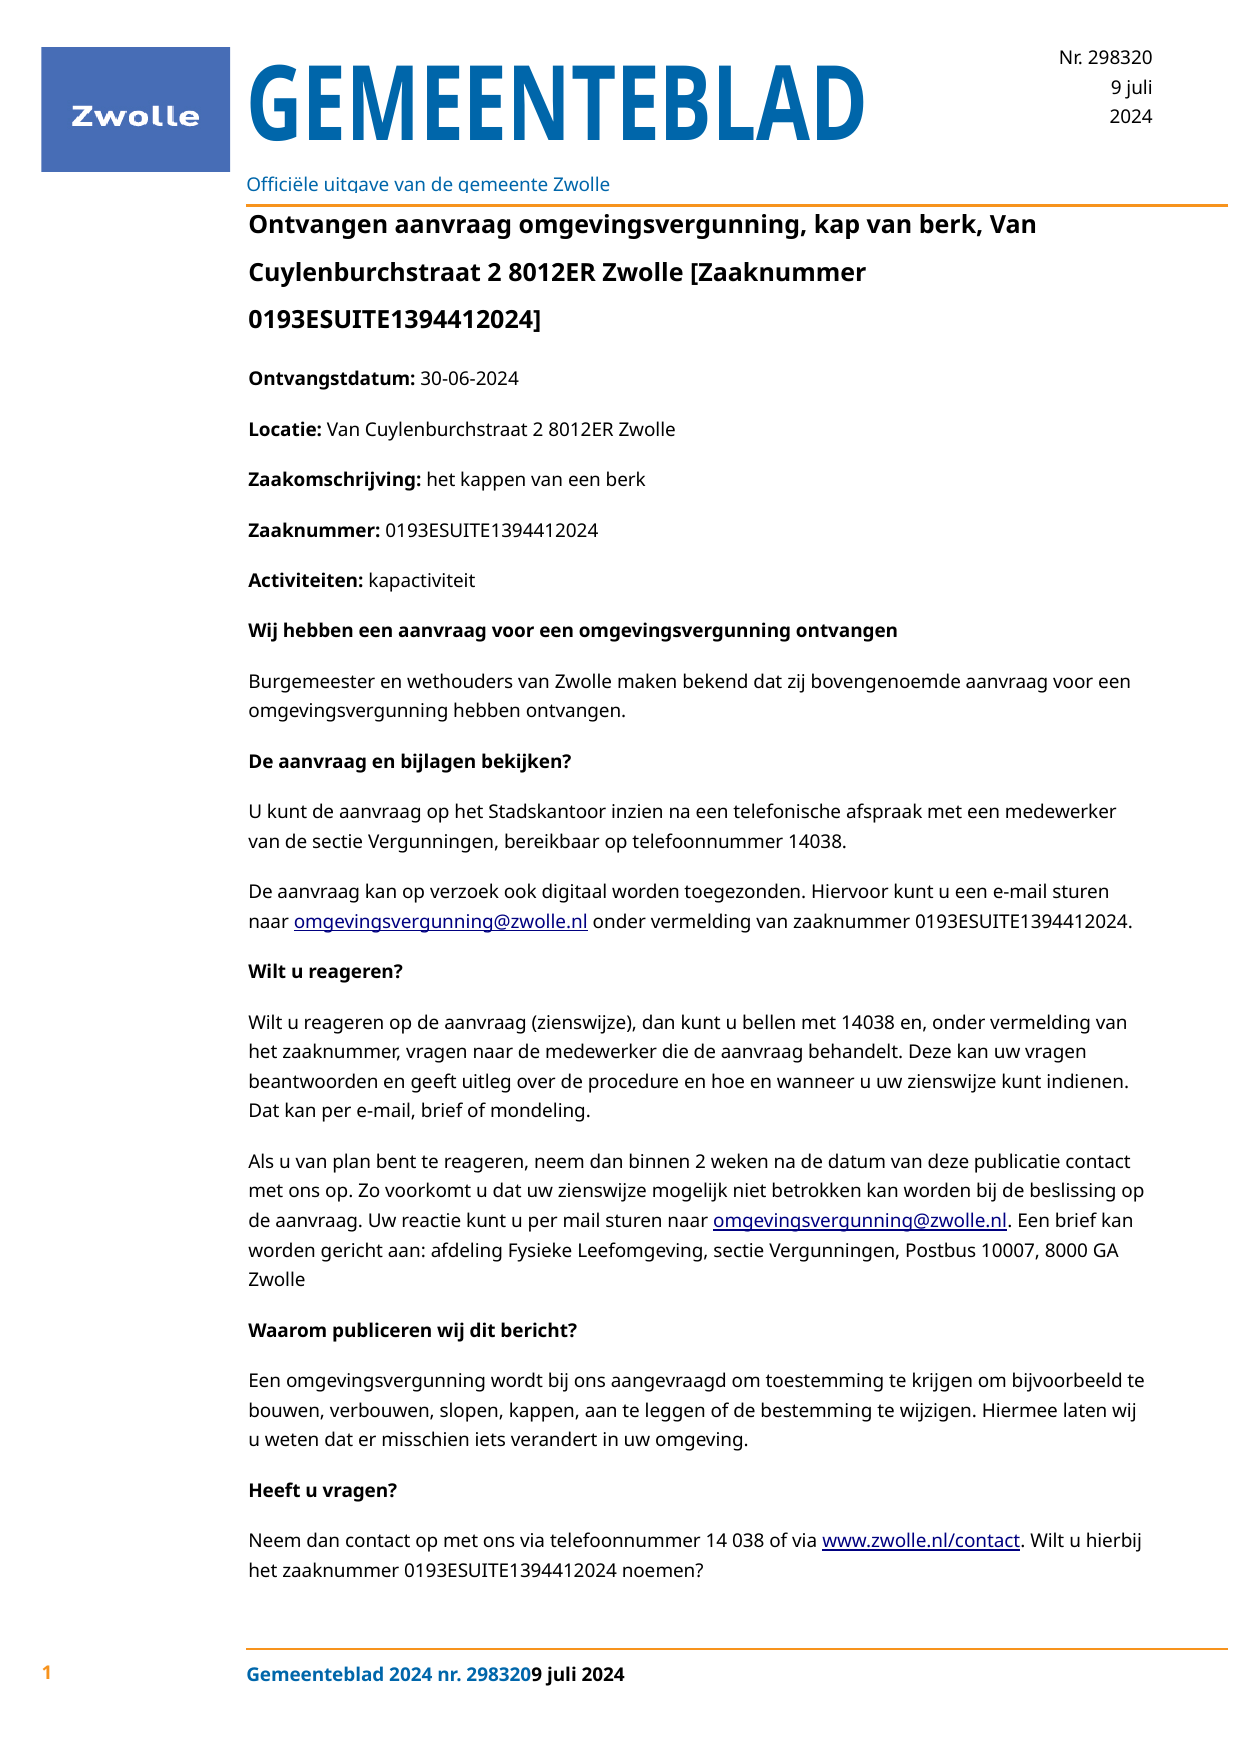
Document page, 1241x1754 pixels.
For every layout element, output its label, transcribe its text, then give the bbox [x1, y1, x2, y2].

text Activiteiten: kapactiviteit [248, 567, 1152, 593]
picture [41, 47, 231, 172]
text Heeft u vragen? [248, 1477, 1152, 1502]
text U kunt de aanvraag op het Stadskantoor inzien na een telefonische afspraak met een medewerker van de sectie Vergunningen, bereikbaar op telefoonnummer 14038. [248, 798, 1152, 854]
text Burgemeester en wethouders van Zwolle maken bekend dat zij bovengenoemde aanvraag voor een omgevingsvergunning hebben ontvangen. [248, 668, 1152, 723]
text Ontvangen aanvraag omgevingsvergunning, kap van berk, Van Cuylenburchstraat 2 8012ER Zwolle [Zaaknummer 0193ESUITE1394412024] [248, 207, 1152, 336]
text Locatie: Van Cuylenburchstraat 2 8012ER Zwolle [248, 416, 1152, 442]
text De aanvraag kan op verzoek ook digitaal worden toegezonden. Hiervoor kunt u een e-mail sturen naar omgevingsvergunning@zwolle.nl onder vermelding van zaaknummer 0193ESUITE1394412024. [248, 878, 1152, 934]
text Een omgevingsvergunning wordt bij ons aangevraagd om toestemming te krijgen om bijvoorbeeld te bouwen, verbouwen, slopen, kappen, aan te leggen of de bestemming te wijzigen. Hiermee laten wij u weten dat er misschien iets verandert in uw omgeving. [248, 1367, 1152, 1452]
text Ontvangstdatum: 30-06-2024 [248, 366, 1152, 391]
text Wij hebben een aanvraag voor een omgevingsvergunning ontvangen [248, 618, 1152, 643]
text De aanvraag en bijlagen bekijken? [248, 748, 1152, 774]
text Neem dan contact op met ons via telefoonnummer 14 038 of via www.zwolle.nl/contact. Wilt u hierbij het zaaknummer 0193ESUITE1394412024 noemen? [248, 1527, 1152, 1582]
text Wilt u reageren? [248, 958, 1152, 984]
text Waarom publiceren wij dit bericht? [248, 1317, 1152, 1342]
text Zaaknummer: 0193ESUITE1394412024 [248, 517, 1152, 542]
text Als u van plan bent te reageren, neem dan binnen 2 weken na de datum van deze publicatie contact met ons op. Zo voorkomt u dat uw zienswijze mogelijk niet betrokken kan worden bij de beslissing op de aanvraag. Uw reactie kunt u per mail sturen naar omgevingsvergunning@zwolle.nl. Een brief kan worden gericht aan: afdeling Fysieke Leefomgeving, sectie Vergunningen, Postbus 10007, 8000 GA Zwolle [248, 1148, 1152, 1292]
text Wilt u reageren op de aanvraag (zienswijze), dan kunt u bellen met 14038 en, onder vermelding van het zaaknummer, vragen naar de medewerker die de aanvraag behandelt. Deze kan uw vragen beantwoorden en geeft uitleg over de procedure en hoe en wanneer u uw zienswijze kunt indienen. Dat kan per e-mail, brief of mondeling. [248, 1009, 1152, 1123]
text Zaakomschrijving: het kappen van een berk [248, 466, 1152, 492]
